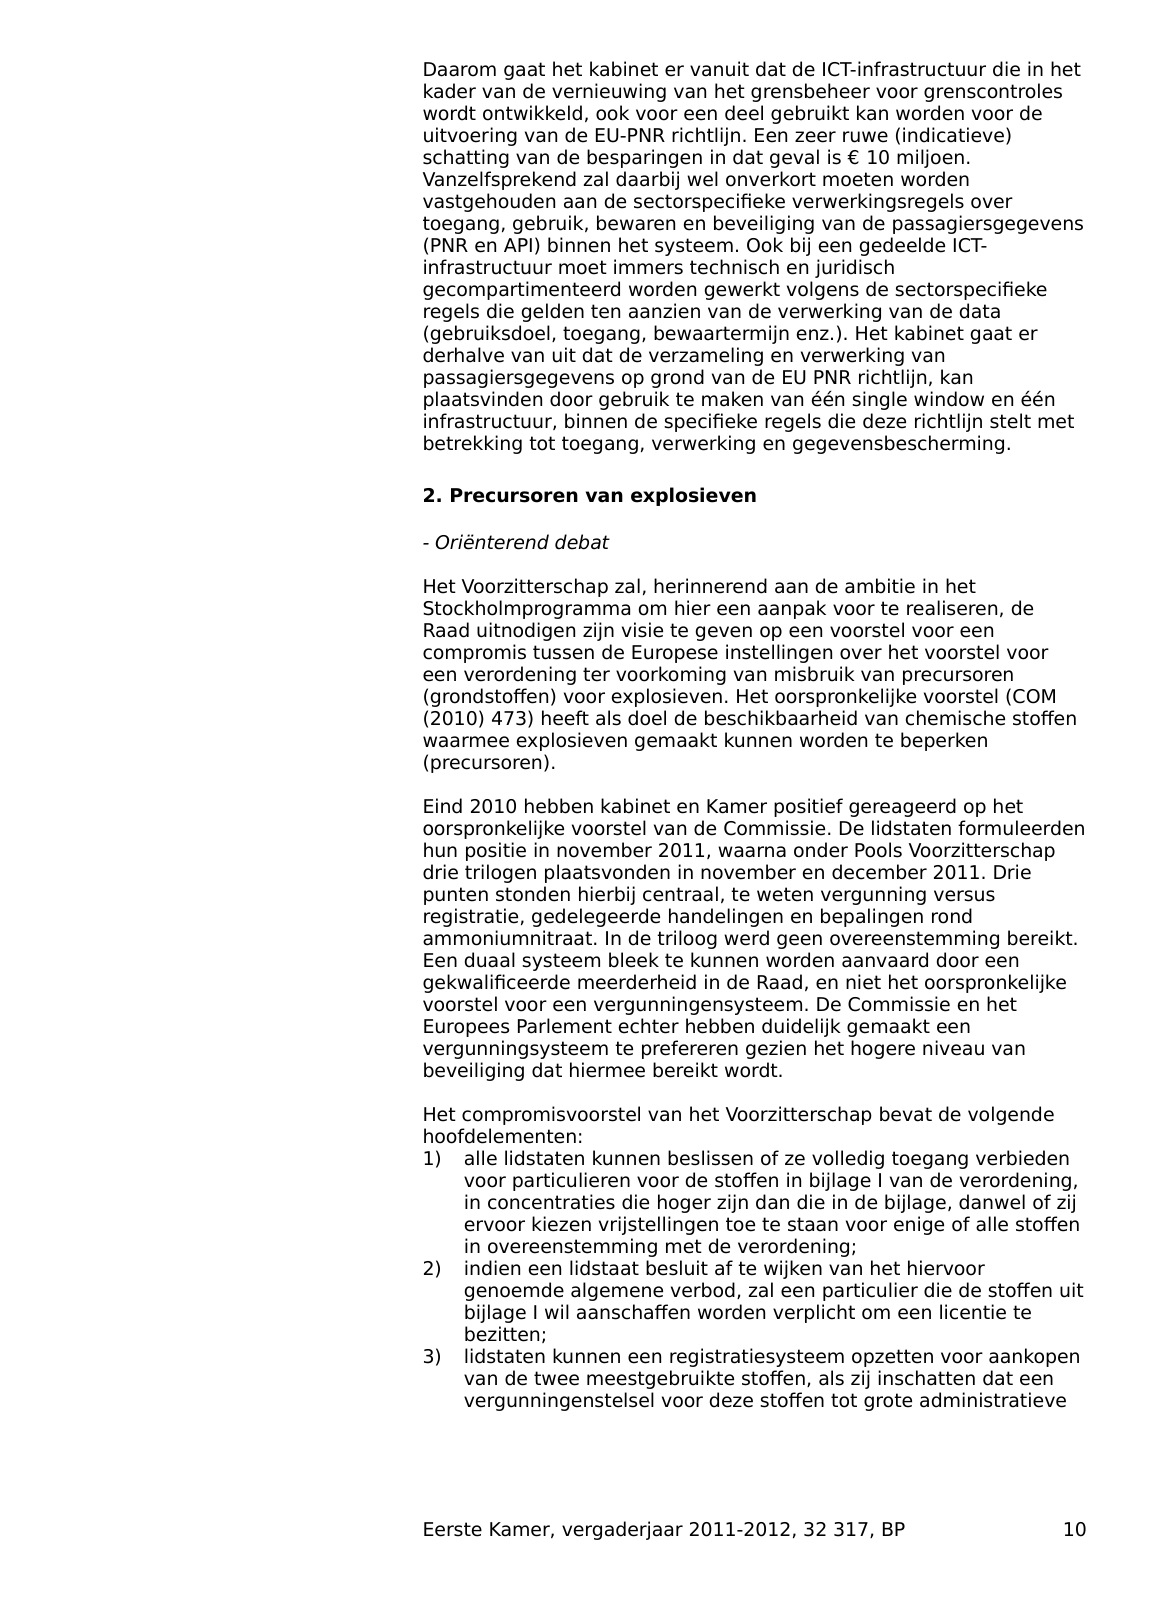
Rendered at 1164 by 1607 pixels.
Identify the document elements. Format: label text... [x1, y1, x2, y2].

text Eind 2010 hebben kabinet en Kamer positief gereageerd op het oorspronkelijke voorstel van de Commissie. De lidstaten formuleerden hun positie in november 2011, waarna onder Pools Voorzitterschap drie trilogen plaatsvonden in november en december 2011. Drie punten stonden hierbij centraal, te weten vergunning versus registratie, gedelegeerde handelingen en bepalingen rond ammoniumnitraat. In de triloog werd geen overeenstemming bereikt. Een duaal systeem bleek te kunnen worden aanvaard door een gekwalificeerde meerderheid in de Raad, en niet het oorspronkelijke voorstel voor een vergunningensysteem. De Commissie en het Europees Parlement echter hebben duidelijk gemaakt een vergunningsysteem te prefereren gezien het hogere niveau van beveiliging dat hiermee bereikt wordt. [422, 796, 1087, 1082]
subtitle - Oriënterend debat [422, 532, 1087, 554]
text 2) indien een lidstaat besluit af te wijken van het hiervoor genoemde algemene verbod, zal een particulier die de stoffen uit bijlage I wil aanschaffen worden verplicht om een licentie te bezitten; [422, 1258, 1087, 1346]
text Het compromisvoorstel van het Voorzitterschap bevat de volgende hoofdelementen: [422, 1104, 1087, 1148]
text 1) alle lidstaten kunnen beslissen of ze volledig toegang verbieden voor particulieren voor de stoffen in bijlage I van de verordening, in concentraties die hoger zijn dan die in de bijlage, danwel of zij ervoor kiezen vrijstellingen toe te staan voor enige of alle stoffen in overeenstemming met de verordening; [422, 1148, 1087, 1258]
text 3) lidstaten kunnen een registratiesysteem opzetten voor aankopen van de twee meestgebruikte stoffen, als zij inschatten dat een vergunningenstelsel voor deze stoffen tot grote administratieve [422, 1346, 1087, 1411]
subtitle 2. Precursoren van explosieven [422, 485, 1087, 507]
text Het Voorzitterschap zal, herinnerend aan de ambitie in het Stockholmprogramma om hier een aanpak voor te realiseren, de Raad uitnodigen zijn visie te geven op een voorstel voor een compromis tussen de Europese instellingen over het voorstel voor een verordening ter voorkoming van misbruik van precursoren (grondstoffen) voor explosieven. Het oorspronkelijke voorstel (COM (2010) 473) heeft als doel de beschikbaarheid van chemische stoffen waarmee explosieven gemaakt kunnen worden te beperken (precursoren). [422, 576, 1087, 774]
text Daarom gaat het kabinet er vanuit dat de ICT-infrastructuur die in het kader van de vernieuwing van het grensbeheer voor grenscontroles wordt ontwikkeld, ook voor een deel gebruikt kan worden voor de uitvoering van de EU-PNR richtlijn. Een zeer ruwe (indicatieve) schatting van de besparingen in dat geval is € 10 miljoen. Vanzelfsprekend zal daarbij wel onverkort moeten worden vastgehouden aan de sectorspecifieke verwerkingsregels over toegang, gebruik, bewaren en beveiliging van de passagiersgegevens (PNR en API) binnen het systeem. Ook bij een gedeelde ICT-infrastructuur moet immers technisch en juridisch gecompartimenteerd worden gewerkt volgens de sectorspecifieke regels die gelden ten aanzien van de verwerking van de data (gebruiksdoel, toegang, bewaartermijn enz.). Het kabinet gaat er derhalve van uit dat de verzameling en verwerking van passagiersgegevens op grond van de EU PNR richtlijn, kan plaatsvinden door gebruik te maken van één single window en één infrastructuur, binnen de specifieke regels die deze richtlijn stelt met betrekking tot toegang, verwerking en gegevensbescherming. [422, 59, 1087, 455]
